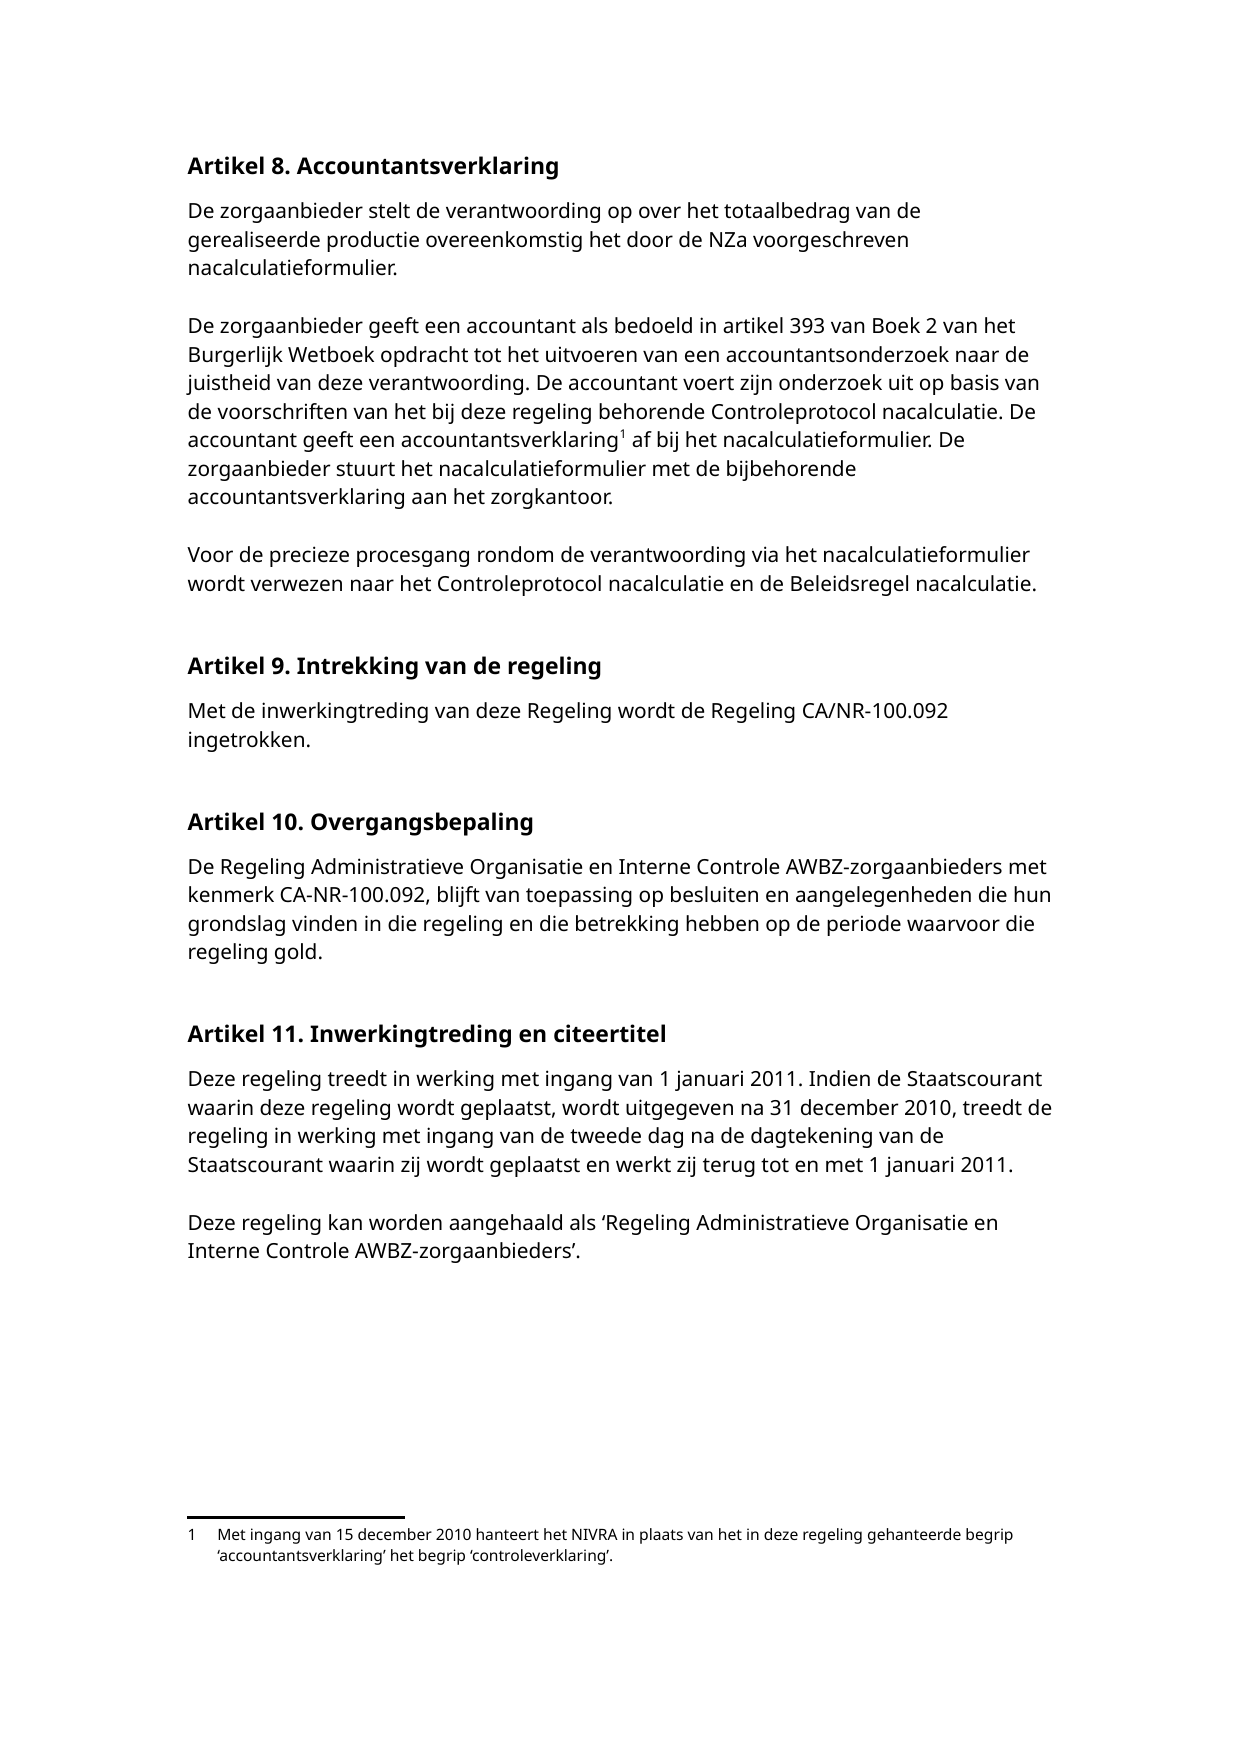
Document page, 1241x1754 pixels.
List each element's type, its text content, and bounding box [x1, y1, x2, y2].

text Deze regeling treedt in werking met ingang van 1 januari 2011. Indien de Staatscourant waarin deze regeling wordt geplaatst, wordt uitgegeven na 31 december 2010, treedt de regeling in werking met ingang van de tweede dag na de dagtekening van de Staatscourant waarin zij wordt geplaatst en werkt zij terug tot en met 1 januari 2011. [187, 1064, 1053, 1178]
text De Regeling Administratieve Organisatie en Interne Controle AWBZ-zorgaanbieders met kenmerk CA-NR-100.092, blijft van toepassing op besluiten en aangelegenheden die hun grondslag vinden in die regeling en die betrekking hebben op de periode waarvoor die regeling gold. [187, 852, 1053, 966]
text Deze regeling kan worden aangehaald als ‘Regeling Administratieve Organisatie en Interne Controle AWBZ-zorgaanbieders’. [187, 1208, 1053, 1265]
text Met de inwerkingtreding van deze Regeling wordt de Regeling CA/NR-100.092 ingetrokken. [187, 696, 1053, 753]
text De zorgaanbieder geeft een accountant als bedoeld in artikel 393 van Boek 2 van het Burgerlijk Wetboek opdracht tot het uitvoeren van een accountantsonderzoek naar de juistheid van deze verantwoording. De accountant voert zijn onderzoek uit op basis van de voorschriften van het bij deze regeling behorende Controleprotocol nacalculatie. De accountant geeft een accountantsverklaring af bij het nacalculatieformulier. De zorgaanbieder stuurt het nacalculatieformulier met de bijbehorende accountantsverklaring aan het zorgkantoor. [187, 312, 1053, 511]
subtitle Artikel 10. Overgangsbepaling [187, 806, 1053, 837]
text De zorgaanbieder stelt de verantwoording op over het totaalbedrag van de gerealiseerde productie overeenkomstig het door de NZa voorgeschreven nacalculatieformulier. [187, 196, 1053, 282]
subtitle Artikel 11. Inwerkingtreding en citeertitel [187, 1018, 1053, 1049]
text Voor de precieze procesgang rondom de verantwoording via het nacalculatieformulier wordt verwezen naar het Controleprotocol nacalculatie en de Beleidsregel nacalculatie. [187, 541, 1053, 597]
text Met ingang van 15 december 2010 hanteert het NIVRA in plaats van het in deze regeling gehanteerde begrip ‘accountantsverklaring’ het begrip ‘controleverklaring’. [187, 1509, 1053, 1566]
subtitle Artikel 8. Accountantsverklaring [187, 150, 1053, 181]
subtitle Artikel 9. Intrekking van de regeling [187, 650, 1053, 681]
